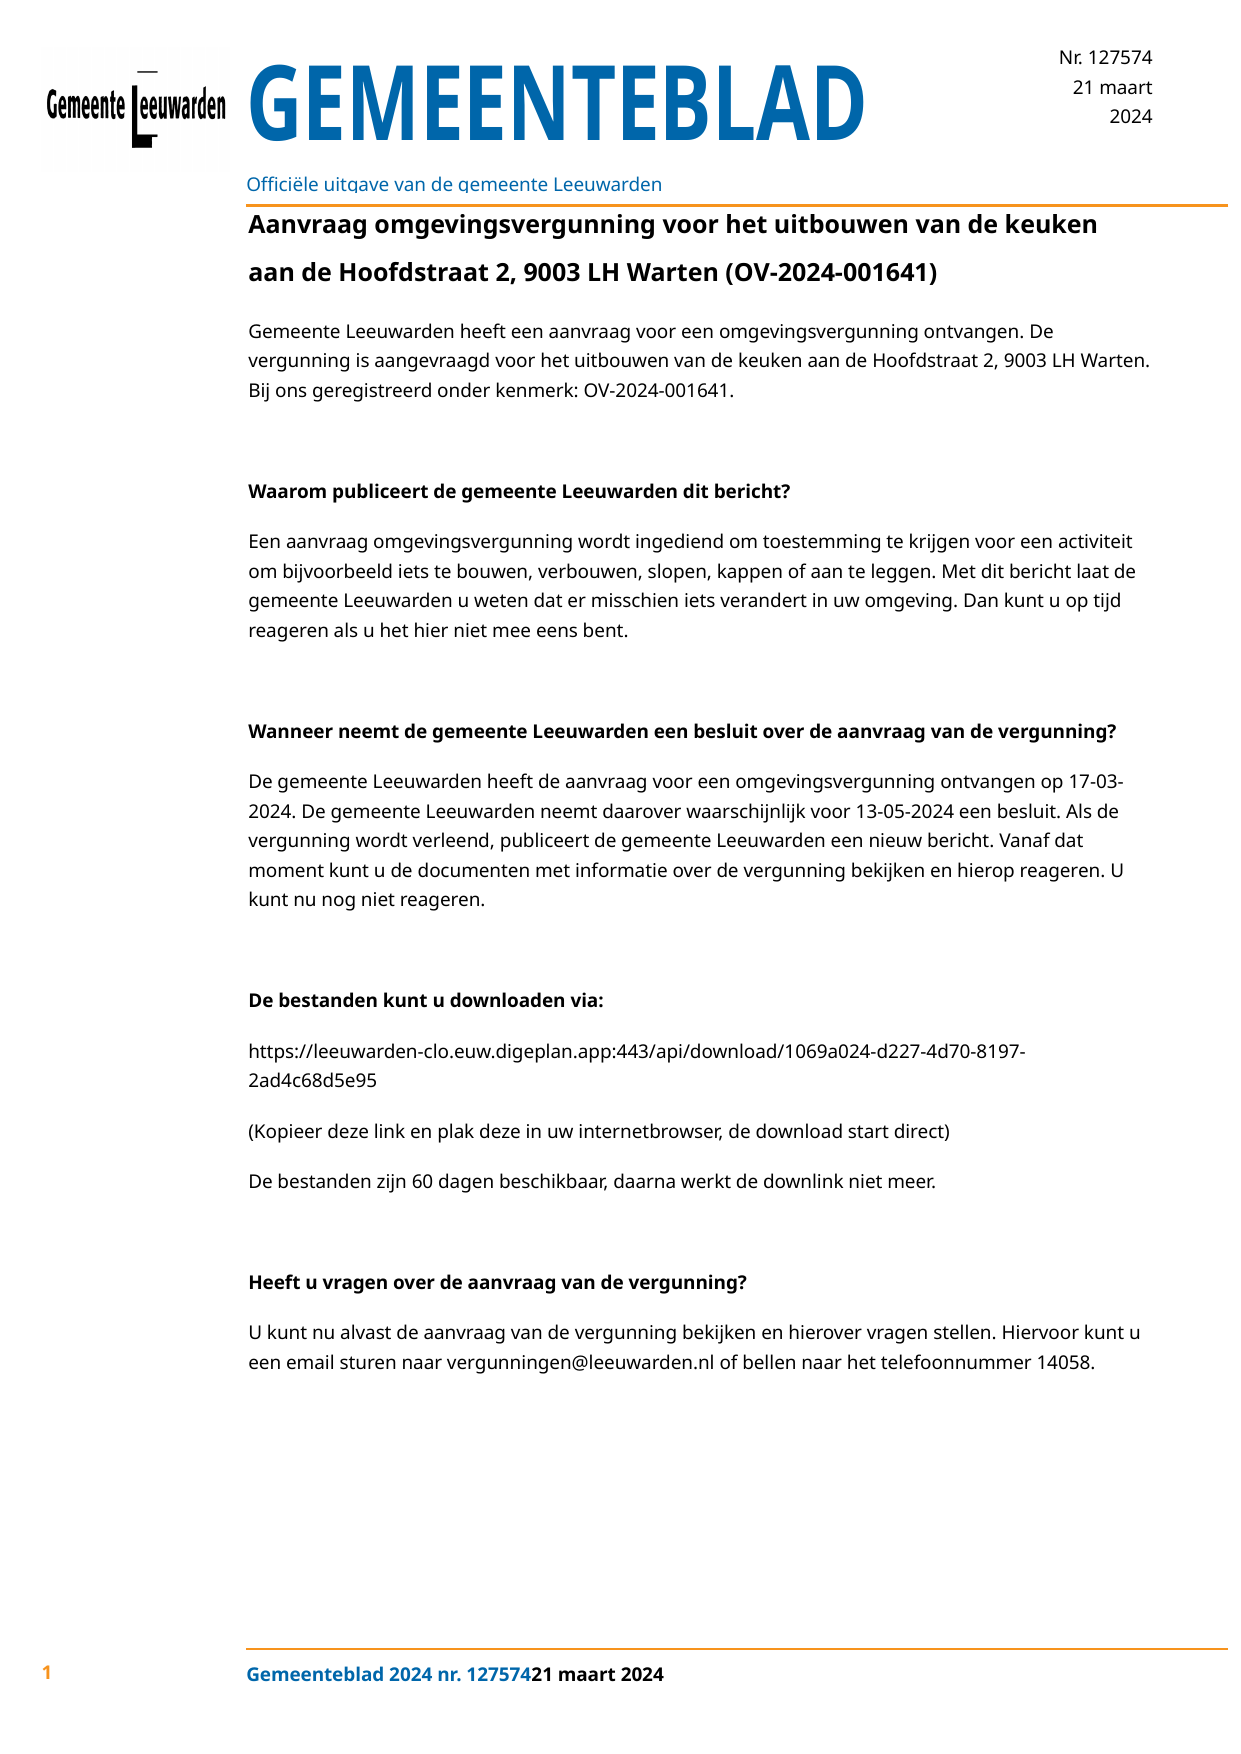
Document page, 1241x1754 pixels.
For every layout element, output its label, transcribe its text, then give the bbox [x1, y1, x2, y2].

text Waarom publiceert de gemeente Leeuwarden dit bericht? [248, 478, 1152, 504]
text De bestanden zijn 60 dagen beschikbaar, daarna werkt de downlink niet meer. [248, 1168, 1152, 1194]
text (Kopieer deze link en plak deze in uw internetbrowser, de download start direct) [248, 1118, 1152, 1144]
text Een aanvraag omgevingsvergunning wordt ingediend om toestemming te krijgen voor een activiteit om bijvoorbeeld iets te bouwen, verbouwen, slopen, kappen of aan te leggen. Met dit bericht laat de gemeente Leeuwarden u weten dat er misschien iets verandert in uw omgeving. Dan kunt u op tijd reageren als u het hier niet mee eens bent. [248, 528, 1152, 643]
text Wanneer neemt de gemeente Leeuwarden een besluit over de aanvraag van de vergunning? [248, 718, 1152, 744]
text Gemeente Leeuwarden heeft een aanvraag voor een omgevingsvergunning ontvangen. De vergunning is aangevraagd voor het uitbouwen van de keuken aan de Hoofdstraat 2, 9003 LH Warten. Bij ons geregistreerd onder kenmerk: OV-2024-001641. [248, 318, 1152, 403]
text U kunt nu alvast de aanvraag van de vergunning bekijken en hierover vragen stellen. Hiervoor kunt u een email sturen naar vergunningen@leeuwarden.nl of bellen naar het telefoonnummer 14058. [248, 1319, 1152, 1375]
text De gemeente Leeuwarden heeft de aanvraag voor een omgevingsvergunning ontvangen op 17-03-2024. De gemeente Leeuwarden neemt daarover waarschijnlijk voor 13-05-2024 een besluit. Als de vergunning wordt verleend, publiceert de gemeente Leeuwarden een nieuw bericht. Vanaf dat moment kunt u de documenten met informatie over de vergunning bekijken en hierop reageren. U kunt nu nog niet reageren. [248, 768, 1152, 912]
text Aanvraag omgevingsvergunning voor het uitbouwen van de keuken aan de Hoofdstraat 2, 9003 LH Warten (OV-2024-001641) [248, 207, 1152, 288]
picture [41, 47, 231, 172]
text De bestanden kunt u downloaden via: [248, 987, 1152, 1013]
text https://leeuwarden-clo.euw.digeplan.app:443/api/download/1069a024-d227-4d70-8197-2ad4c68d5e95 [248, 1038, 1152, 1093]
text Heeft u vragen over de aanvraag van de vergunning? [248, 1269, 1152, 1295]
